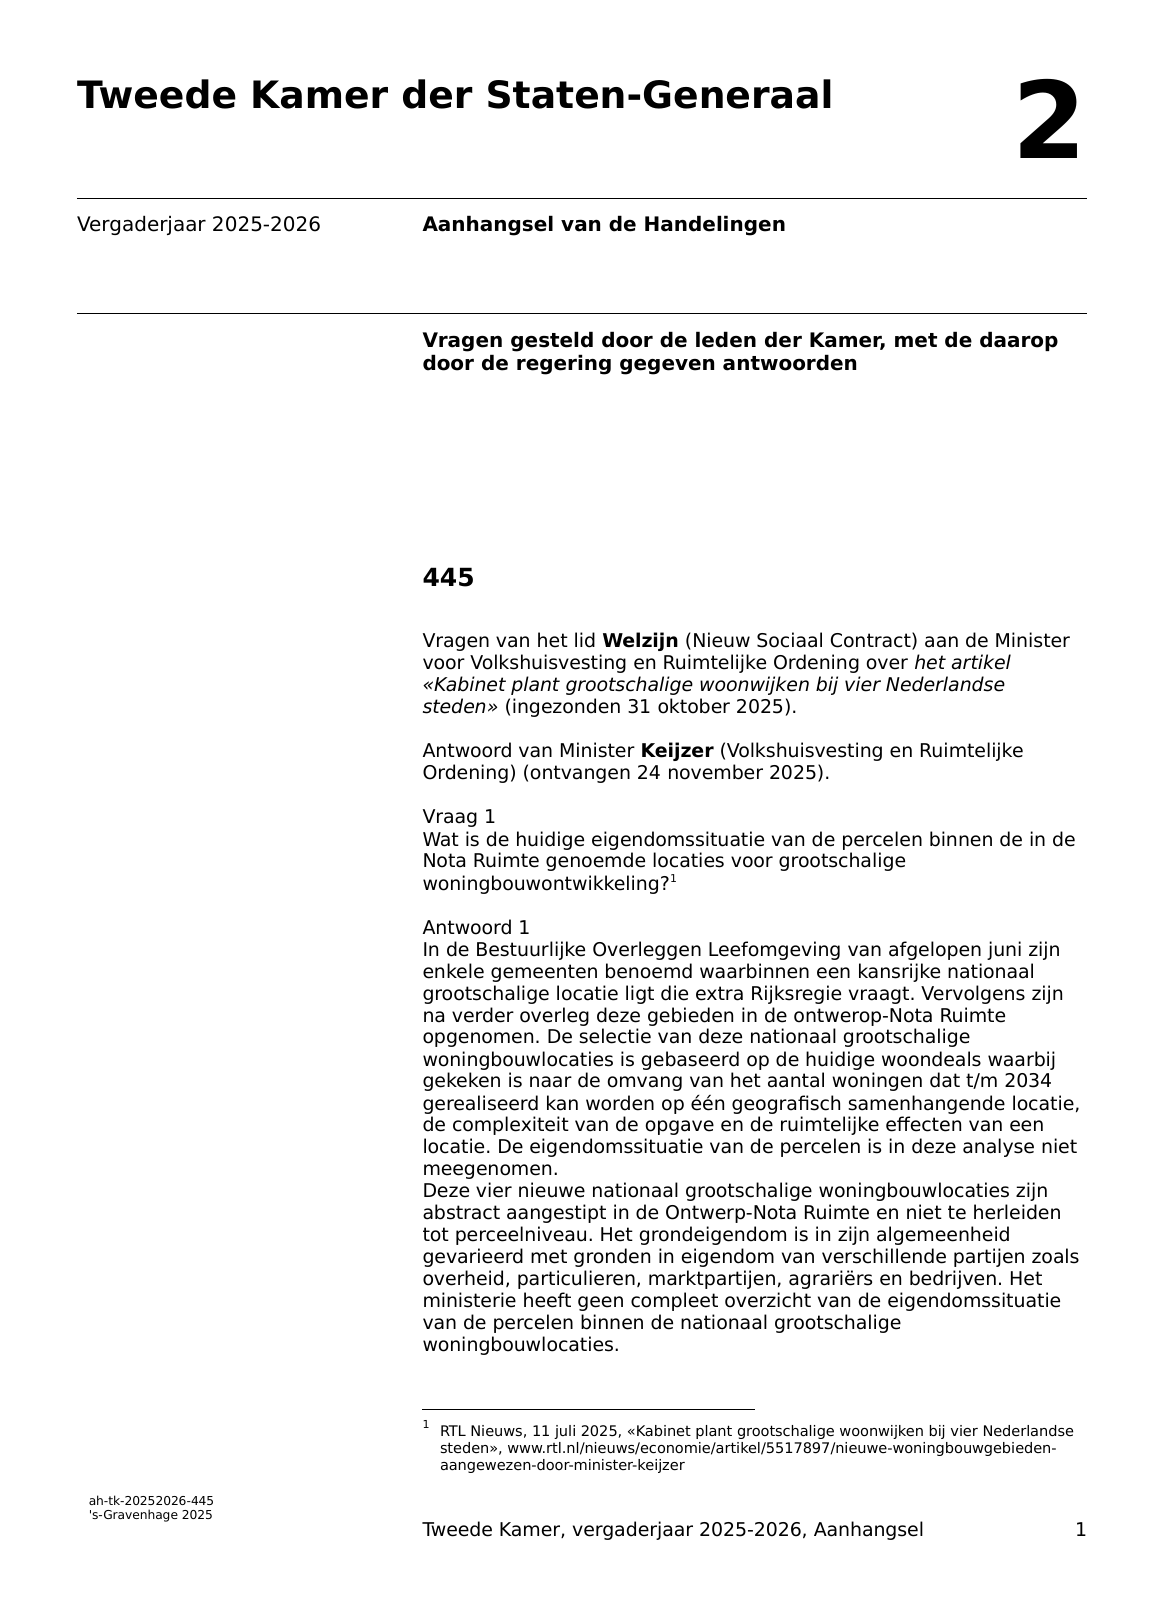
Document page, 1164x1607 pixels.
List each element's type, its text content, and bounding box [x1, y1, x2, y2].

text ah-tk-20252026-445 [88, 1494, 323, 1508]
table_header Tweede Kamer der Staten-Generaal [77, 59, 886, 198]
table_cell [77, 314, 422, 375]
table_cell Aanhangsel van de Handelingen [422, 199, 1087, 313]
text Vraag 1 [422, 806, 1087, 828]
table_cell Vergaderjaar 2025-2026 [77, 199, 422, 313]
text RTL Nieuws, 11 juli 2025, «Kabinet plant grootschalige woonwijken bij vier Nederlandse steden», www.rtl.nl/nieuws/economie/artikel/5517897/nieuwe-woningbouwgebieden-aangewezen-door-minister-keijzer [422, 1418, 1087, 1474]
text Deze vier nieuwe nationaal grootschalige woningbouwlocaties zijn abstract aangestipt in de Ontwerp-Nota Ruimte en niet te herleiden tot perceelniveau. Het grondeigendom is in zijn algemeenheid gevarieerd met gronden in eigendom van verschillende partijen zoals overheid, particulieren, marktpartijen, agrariërs en bedrijven. Het ministerie heeft geen compleet overzicht van de eigendomssituatie van de percelen binnen de nationaal grootschalige woningbouwlocaties. [422, 1180, 1087, 1356]
text 's-Gravenhage 2025 [88, 1508, 323, 1522]
text Wat is de huidige eigendomssituatie van de percelen binnen de in de Nota Ruimte genoemde locaties voor grootschalige woningbouwontwikkeling? [422, 828, 1087, 894]
text In de Bestuurlijke Overleggen Leefomgeving van afgelopen juni zijn enkele gemeenten benoemd waarbinnen een kansrijke nationaal grootschalige locatie ligt die extra Rijksregie vraagt. Vervolgens zijn na verder overleg deze gebieden in de ontwerop-Nota Ruimte opgenomen. De selectie van deze nationaal grootschalige woningbouwlocaties is gebaseerd op de huidige woondeals waarbij gekeken is naar de omvang van het aantal woningen dat t/m 2034 gerealiseerd kan worden op één geografisch samenhangende locatie, de complexiteit van de opgave en de ruimtelijke effecten van een locatie. De eigendomssituatie van de percelen is in deze analyse niet meegenomen. [422, 938, 1087, 1180]
text Vragen van het lid Welzijn (Nieuw Sociaal Contract) aan de Minister voor Volkshuisvesting en Ruimtelijke Ordening over het artikel «Kabinet plant grootschalige woonwijken bij vier Nederlandse steden» (ingezonden 31 oktober 2025). [422, 630, 1087, 718]
text 445 [422, 563, 1087, 592]
text Antwoord 1 [422, 917, 1087, 938]
text Antwoord van Minister Keijzer (Volkshuisvesting en Ruimtelijke Ordening) (ontvangen 24 november 2025). [422, 740, 1087, 784]
table_cell Vragen gesteld door de leden der Kamer, met de daarop door de regering gegeven antwoorden [422, 314, 1087, 375]
table_header 2 [886, 59, 1087, 198]
